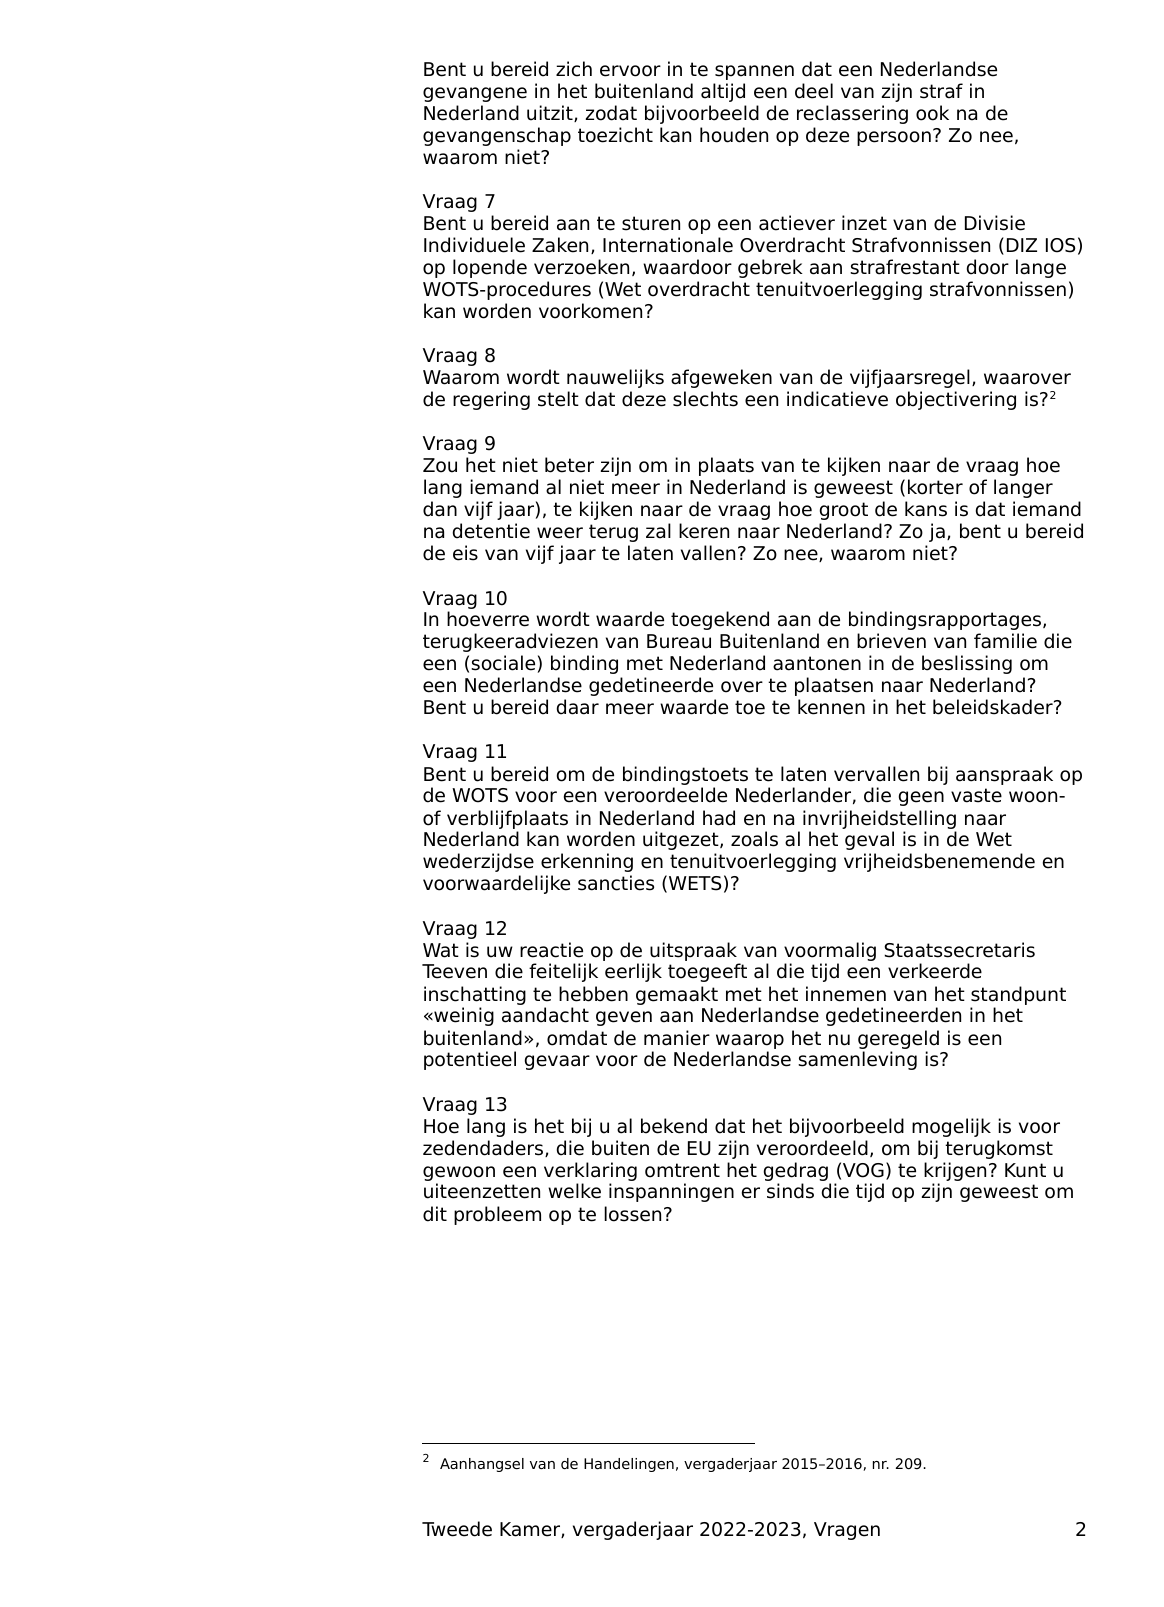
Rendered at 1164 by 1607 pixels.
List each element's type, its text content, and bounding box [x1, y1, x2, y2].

text Vraag 9 [422, 433, 1087, 455]
text Vraag 12 [422, 917, 1087, 939]
text Waarom wordt nauwelijks afgeweken van de vijfjaarsregel, waarover de regering stelt dat deze slechts een indicatieve objectivering is? [422, 367, 1087, 411]
text Vraag 11 [422, 741, 1087, 763]
text Vraag 8 [422, 345, 1087, 367]
text Bent u bereid aan te sturen op een actiever inzet van de Divisie Individuele Zaken, Internationale Overdracht Strafvonnissen (DIZ IOS) op lopende verzoeken, waardoor gebrek aan strafrestant door lange WOTS-procedures (Wet overdracht tenuitvoerlegging strafvonnissen) kan worden voorkomen? [422, 213, 1087, 323]
text Bent u bereid om de bindingstoets te laten vervallen bij aanspraak op de WOTS voor een veroordeelde Nederlander, die geen vaste woon- of verblijfplaats in Nederland had en na invrijheidstelling naar Nederland kan worden uitgezet, zoals al het geval is in de Wet wederzijdse erkenning en tenuitvoerlegging vrijheidsbenemende en voorwaardelijke sancties (WETS)? [422, 763, 1087, 895]
text Aanhangsel van de Handelingen, vergaderjaar 2015–2016, nr. 209. [422, 1452, 1087, 1474]
text Vraag 13 [422, 1093, 1087, 1116]
text In hoeverre wordt waarde toegekend aan de bindingsrapportages, terugkeeradviezen van Bureau Buitenland en brieven van familie die een (sociale) binding met Nederland aantonen in de beslissing om een Nederlandse gedetineerde over te plaatsen naar Nederland? Bent u bereid daar meer waarde toe te kennen in het beleidskader? [422, 609, 1087, 719]
text Vraag 10 [422, 587, 1087, 609]
text Vraag 7 [422, 191, 1087, 213]
text Zou het niet beter zijn om in plaats van te kijken naar de vraag hoe lang iemand al niet meer in Nederland is geweest (korter of langer dan vijf jaar), te kijken naar de vraag hoe groot de kans is dat iemand na detentie weer terug zal keren naar Nederland? Zo ja, bent u bereid de eis van vijf jaar te laten vallen? Zo nee, waarom niet? [422, 455, 1087, 565]
text Hoe lang is het bij u al bekend dat het bijvoorbeeld mogelijk is voor zedendaders, die buiten de EU zijn veroordeeld, om bij terugkomst gewoon een verklaring omtrent het gedrag (VOG) te krijgen? Kunt u uiteenzetten welke inspanningen er sinds die tijd op zijn geweest om dit probleem op te lossen? [422, 1116, 1087, 1225]
text Bent u bereid zich ervoor in te spannen dat een Nederlandse gevangene in het buitenland altijd een deel van zijn straf in Nederland uitzit, zodat bijvoorbeeld de reclassering ook na de gevangenschap toezicht kan houden op deze persoon? Zo nee, waarom niet? [422, 59, 1087, 169]
text Wat is uw reactie op de uitspraak van voormalig Staatssecretaris Teeven die feitelijk eerlijk toegeeft al die tijd een verkeerde inschatting te hebben gemaakt met het innemen van het standpunt «weinig aandacht geven aan Nederlandse gedetineerden in het buitenland», omdat de manier waarop het nu geregeld is een potentieel gevaar voor de Nederlandse samenleving is? [422, 939, 1087, 1071]
